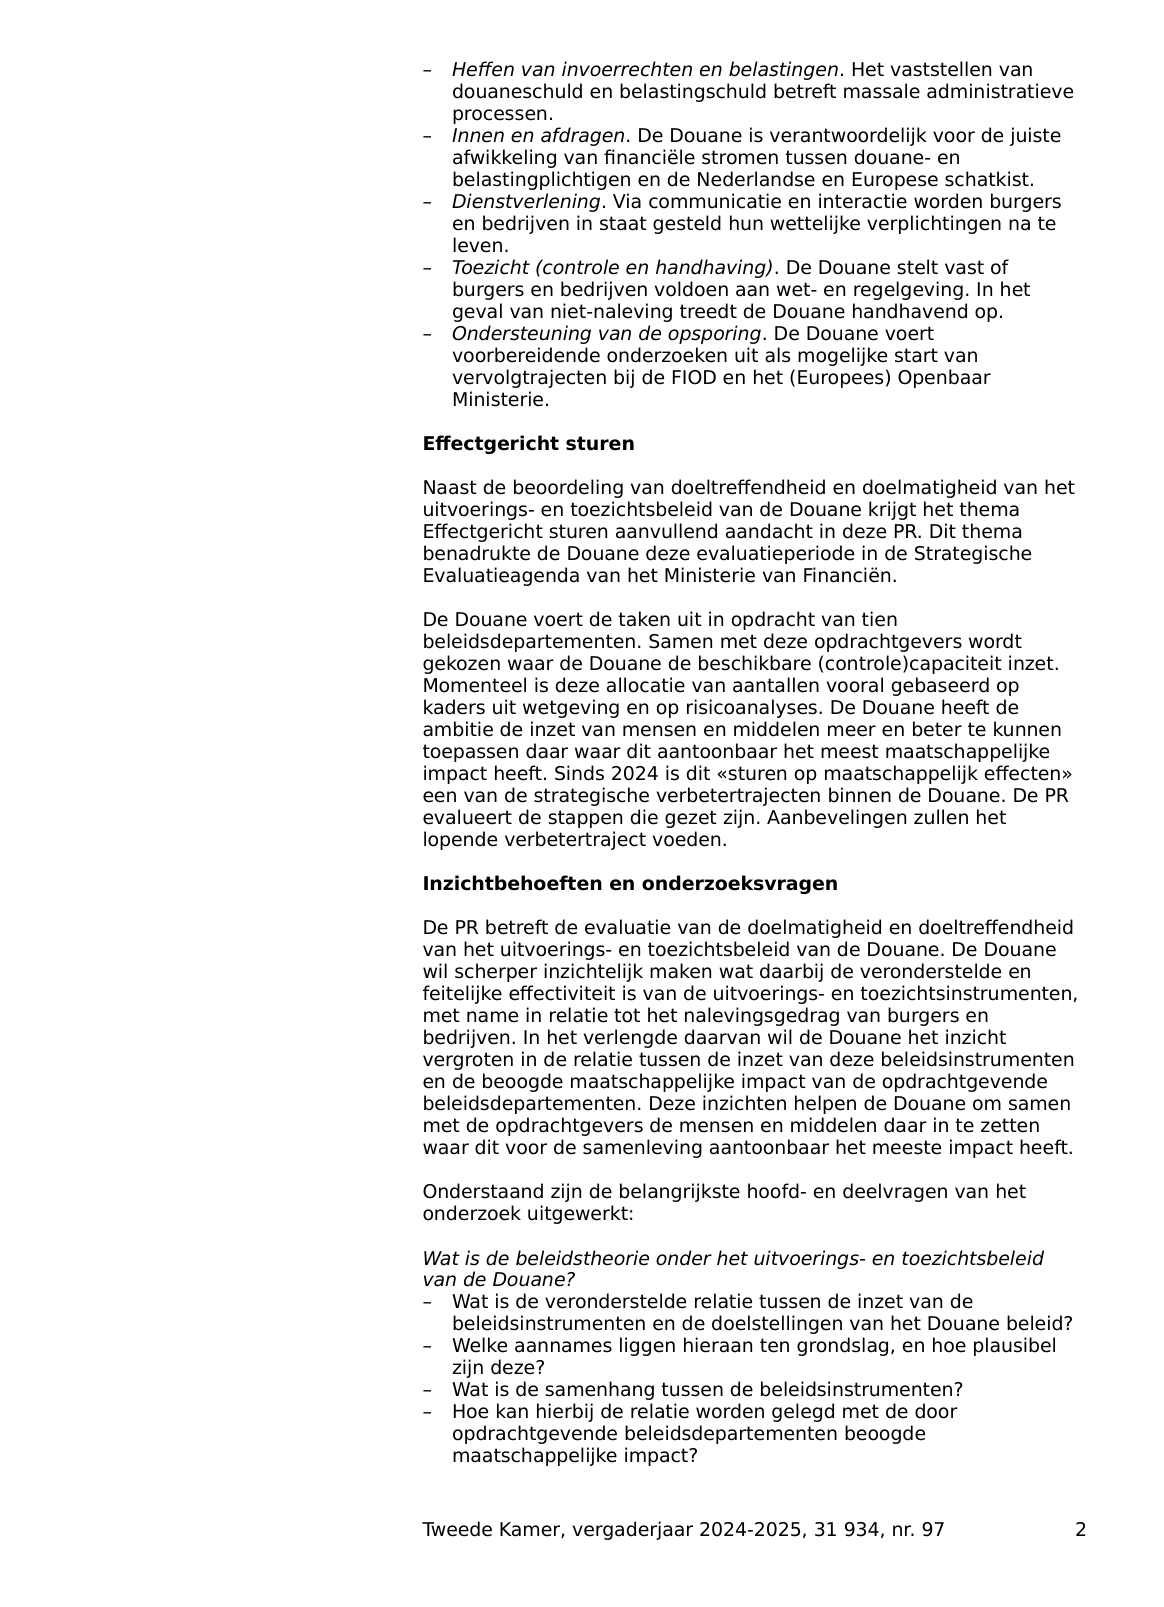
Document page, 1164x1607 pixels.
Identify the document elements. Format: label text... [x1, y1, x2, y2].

subtitle Effectgericht sturen [422, 433, 1087, 455]
text Naast de beoordeling van doeltreffendheid en doelmatigheid van het uitvoerings- en toezichtsbeleid van de Douane krijgt het thema Effectgericht sturen aanvullend aandacht in deze PR. Dit thema benadrukte de Douane deze evaluatieperiode in de Strategische Evaluatieagenda van het Ministerie van Financiën. [422, 477, 1087, 587]
text – Hoe kan hierbij de relatie worden gelegd met de door opdrachtgevende beleidsdepartementen beoogde maatschappelijke impact? [422, 1401, 1087, 1467]
text De Douane voert de taken uit in opdracht van tien beleidsdepartementen. Samen met deze opdrachtgevers wordt gekozen waar de Douane de beschikbare (controle)capaciteit inzet. Momenteel is deze allocatie van aantallen vooral gebaseerd op kaders uit wetgeving en op risicoanalyses. De Douane heeft de ambitie de inzet van mensen en middelen meer en beter te kunnen toepassen daar waar dit aantoonbaar het meest maatschappelijke impact heeft. Sinds 2024 is dit «sturen op maatschappelijk effecten» een van de strategische verbetertrajecten binnen de Douane. De PR evalueert de stappen die gezet zijn. Aanbevelingen zullen het lopende verbetertraject voeden. [422, 609, 1087, 851]
subtitle Inzichtbehoeften en onderzoeksvragen [422, 873, 1087, 895]
text – Heffen van invoerrechten en belastingen. Het vaststellen van douaneschuld en belastingschuld betreft massale administratieve processen. [422, 59, 1087, 125]
text Onderstaand zijn de belangrijkste hoofd- en deelvragen van het onderzoek uitgewerkt: [422, 1181, 1087, 1225]
text – Wat is de veronderstelde relatie tussen de inzet van de beleidsinstrumenten en de doelstellingen van het Douane beleid? [422, 1291, 1087, 1335]
text – Welke aannames liggen hieraan ten grondslag, en hoe plausibel zijn deze? [422, 1335, 1087, 1379]
text – Innen en afdragen. De Douane is verantwoordelijk voor de juiste afwikkeling van financiële stromen tussen douane- en belastingplichtigen en de Nederlandse en Europese schatkist. [422, 125, 1087, 191]
text – Ondersteuning van de opsporing. De Douane voert voorbereidende onderzoeken uit als mogelijke start van vervolgtrajecten bij de FIOD en het (Europees) Openbaar Ministerie. [422, 323, 1087, 411]
text – Dienstverlening. Via communicatie en interactie worden burgers en bedrijven in staat gesteld hun wettelijke verplichtingen na te leven. [422, 191, 1087, 257]
text De PR betreft de evaluatie van de doelmatigheid en doeltreffendheid van het uitvoerings- en toezichtsbeleid van de Douane. De Douane wil scherper inzichtelijk maken wat daarbij de veronderstelde en feitelijke effectiviteit is van de uitvoerings- en toezichtsinstrumenten, met name in relatie tot het nalevingsgedrag van burgers en bedrijven. In het verlengde daarvan wil de Douane het inzicht vergroten in de relatie tussen de inzet van deze beleidsinstrumenten en de beoogde maatschappelijke impact van de opdrachtgevende beleidsdepartementen. Deze inzichten helpen de Douane om samen met de opdrachtgevers de mensen en middelen daar in te zetten waar dit voor de samenleving aantoonbaar het meeste impact heeft. [422, 917, 1087, 1159]
text – Wat is de samenhang tussen de beleidsinstrumenten? [422, 1379, 1087, 1401]
text – Toezicht (controle en handhaving). De Douane stelt vast of burgers en bedrijven voldoen aan wet- en regelgeving. In het geval van niet-naleving treedt de Douane handhavend op. [422, 257, 1087, 323]
subtitle Wat is de beleidstheorie onder het uitvoerings- en toezichtsbeleid van de Douane? [422, 1247, 1087, 1291]
